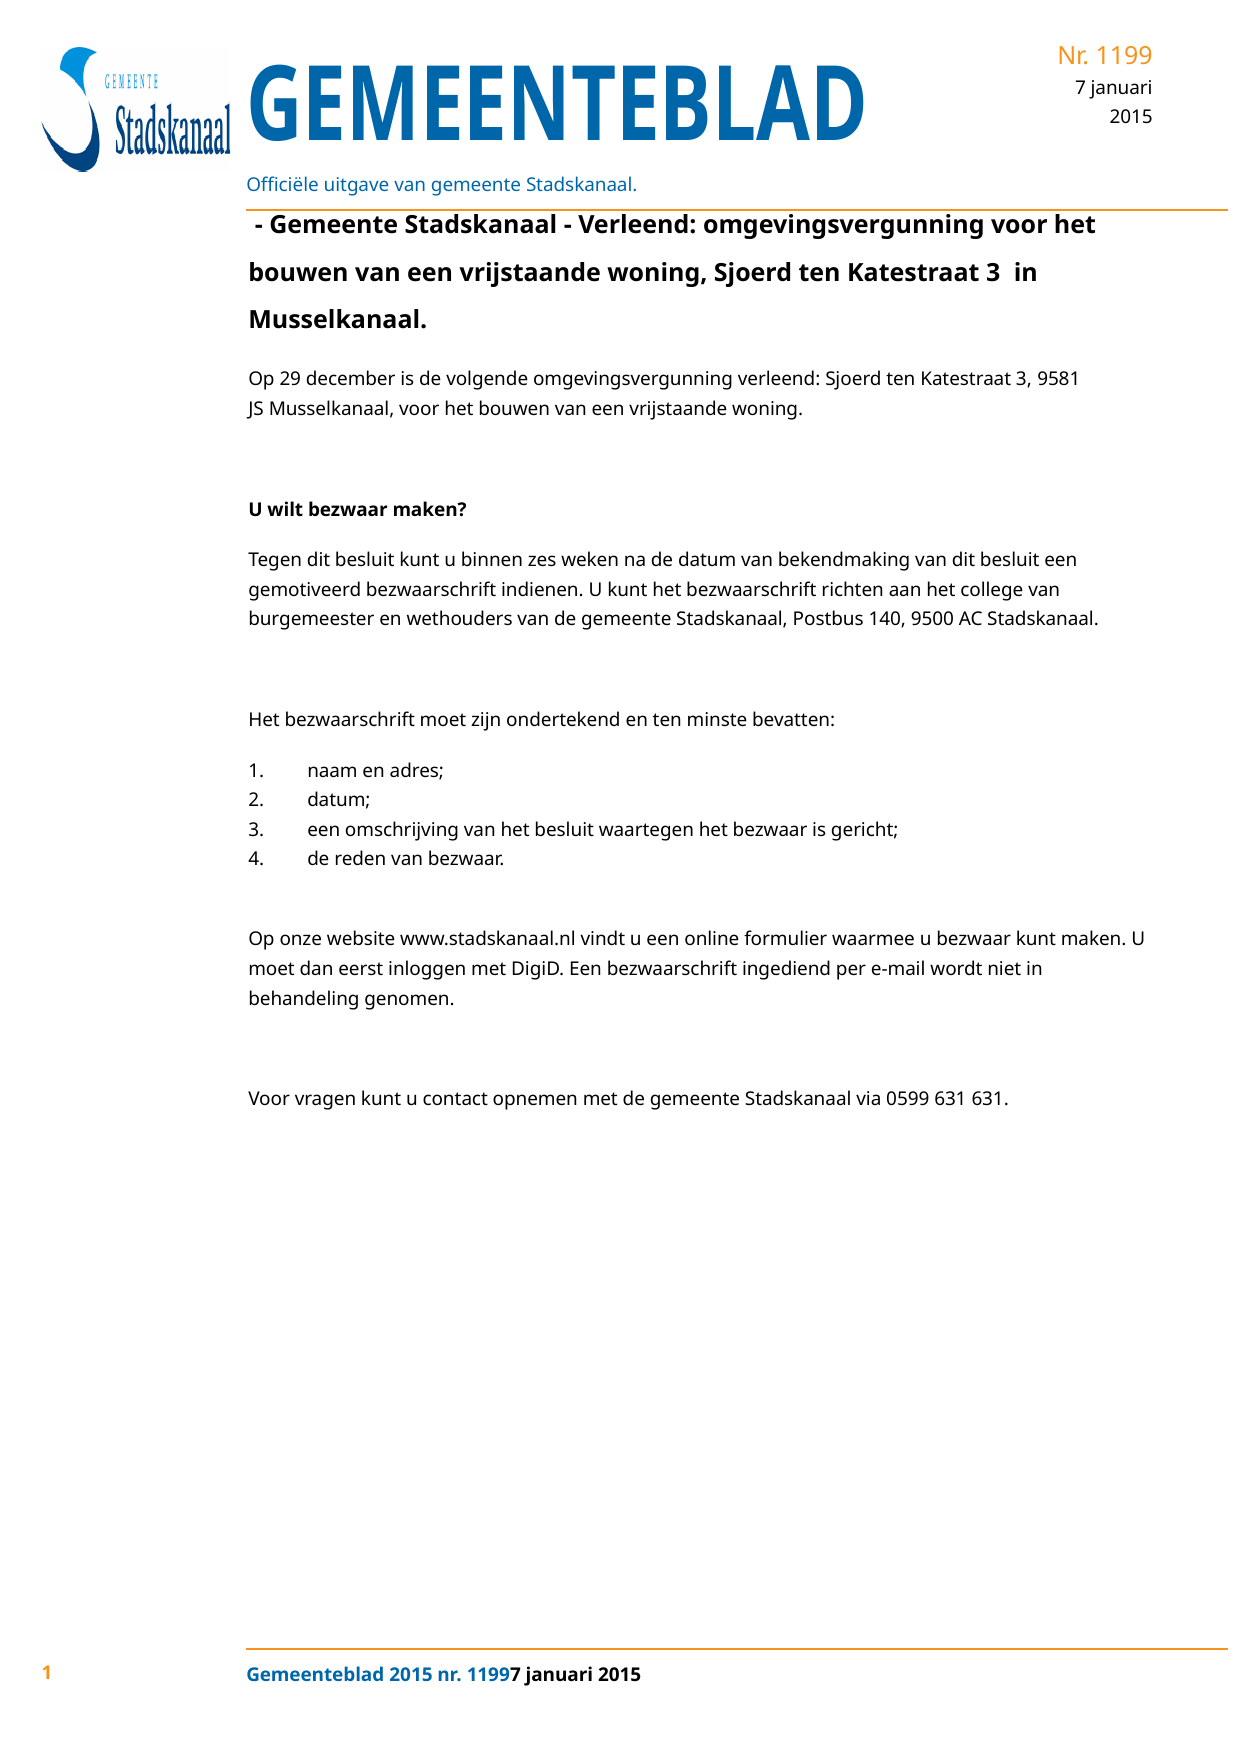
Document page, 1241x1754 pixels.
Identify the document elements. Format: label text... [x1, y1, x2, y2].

list de reden van bezwaar. [248, 846, 1152, 871]
list een omschrijving van het besluit waartegen het bezwaar is gericht; [248, 816, 1152, 842]
list datum; [248, 786, 1152, 812]
text Op 29 december is de volgende omgevingsvergunning verleend: Sjoerd ten Katestraat 3, 9581 JS Musselkanaal, voor het bouwen van een vrijstaande woning. [248, 366, 1152, 421]
text Voor vragen kunt u contact opnemen met de gemeente Stadskanaal via 0599 631 631. [248, 1086, 1152, 1111]
list naam en adres; [248, 757, 1152, 782]
text - Gemeente Stadskanaal - Verleend: omgevingsvergunning voor het bouwen van een vrijstaande woning, Sjoerd ten Katestraat 3 in Musselkanaal. [248, 211, 1152, 336]
text Op onze website www.stadskanaal.nl vindt u een online formulier waarmee u bezwaar kunt maken. U moet dan eerst inloggen met DigiD. Een bezwaarschrift ingediend per e-mail wordt niet in behandeling genomen. [248, 926, 1152, 1010]
text U wilt bezwaar maken? [248, 496, 1152, 522]
text Tegen dit besluit kunt u binnen zes weken na de datum van bekendmaking van dit besluit een gemotiveerd bezwaarschrift indienen. U kunt het bezwaarschrift richten aan het college van burgemeester en wethouders van de gemeente Stadskanaal, Postbus 140, 9500 AC Stadskanaal. [248, 546, 1152, 631]
picture [41, 47, 231, 172]
text Het bezwaarschrift moet zijn ondertekend en ten minste bevatten: [248, 706, 1152, 732]
